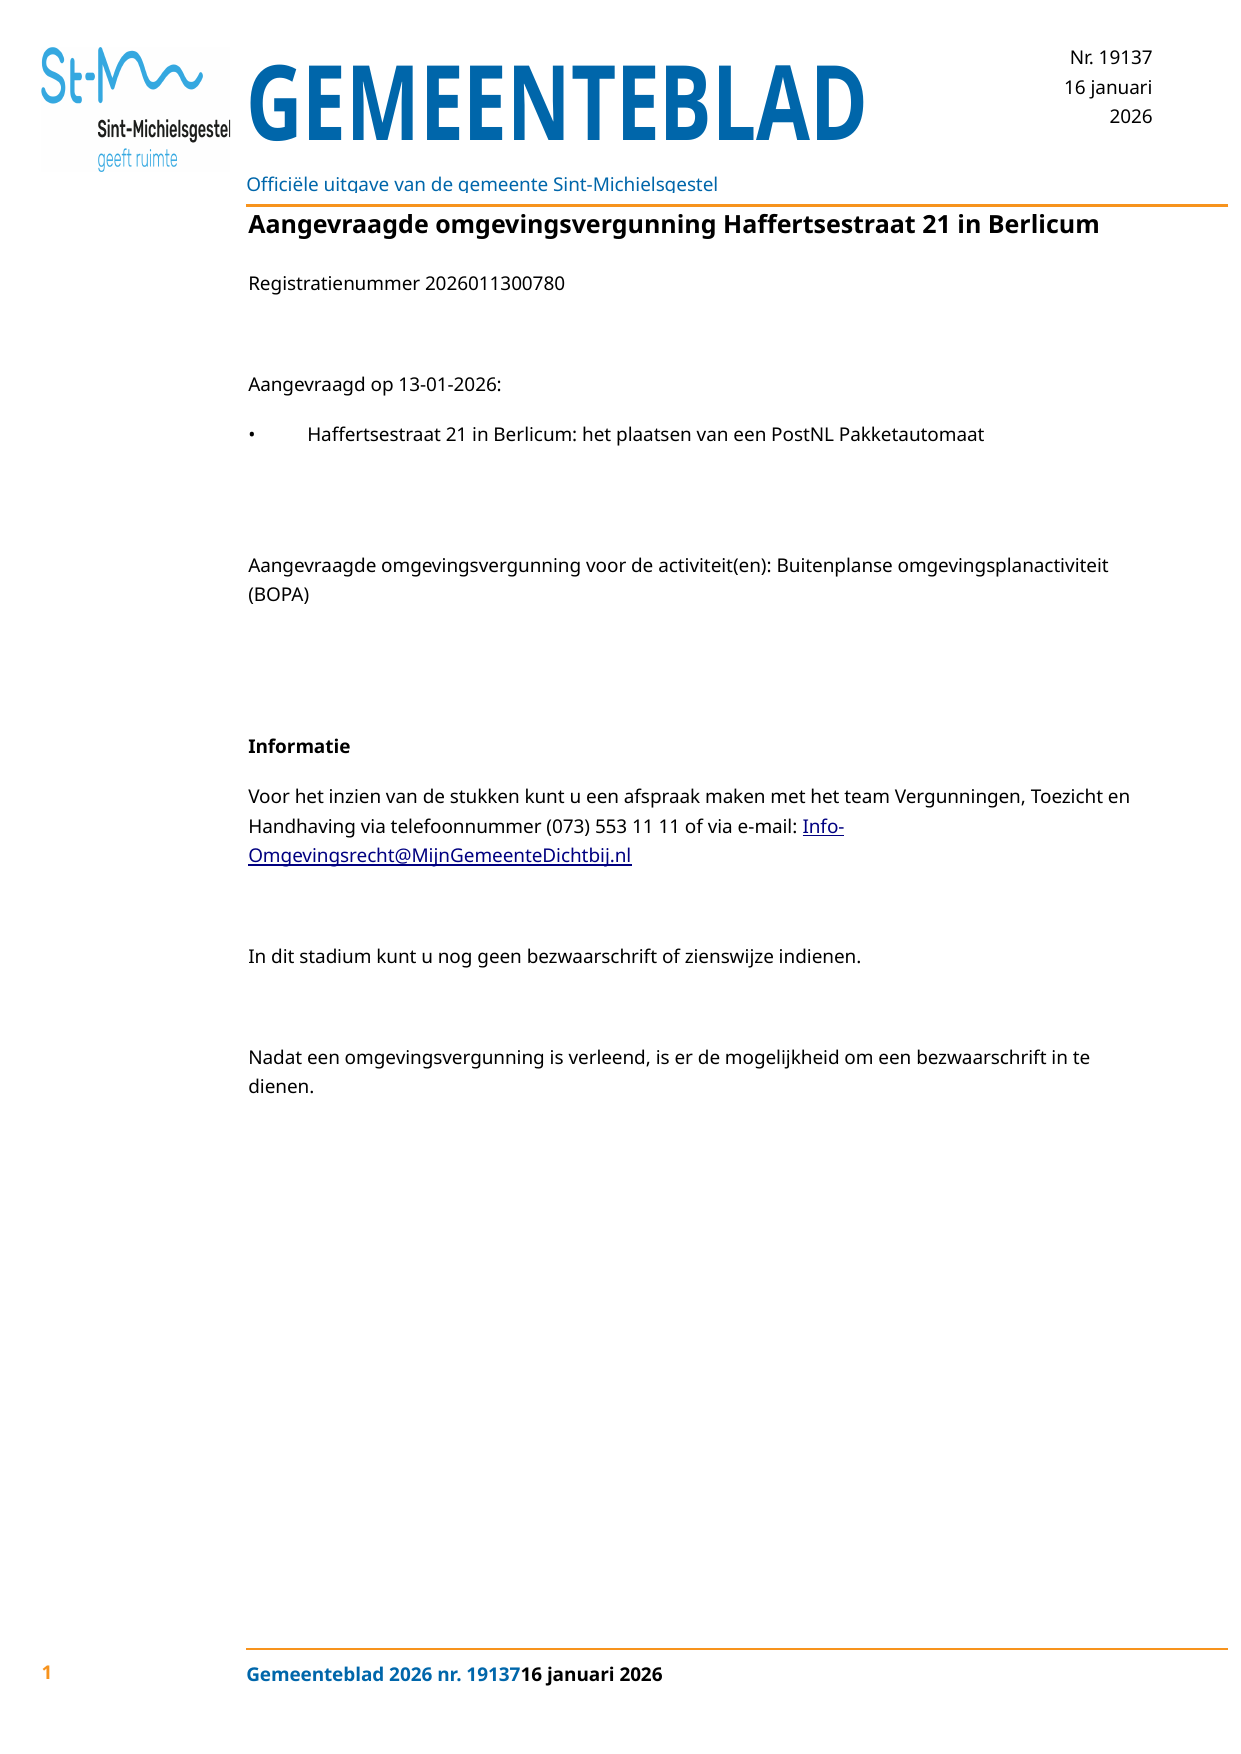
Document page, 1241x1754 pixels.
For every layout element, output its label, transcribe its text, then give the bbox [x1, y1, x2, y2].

text Nadat een omgevingsvergunning is verleend, is er de mogelijkheid om een bezwaarschrift in te dienen. [248, 1044, 1152, 1099]
text In dit stadium kunt u nog geen bezwaarschrift of zienswijze indienen. [248, 943, 1152, 969]
text Informatie [248, 733, 1152, 758]
picture [41, 47, 231, 172]
text Aangevraagde omgevingsvergunning voor de activiteit(en): Buitenplanse omgevingsplanactiviteit (BOPA) [248, 552, 1152, 607]
list Haffertsestraat 21 in Berlicum: het plaatsen van een PostNL Pakketautomaat [248, 422, 1152, 447]
text Voor het inzien van de stukken kunt u een afspraak maken met het team Vergunningen, Toezicht en Handhaving via telefoonnummer (073) 553 11 11 of via e-mail: Info-Omgevingsrecht@MijnGemeenteDichtbij.nl [248, 783, 1152, 868]
text Registratienummer 2026011300780 [248, 270, 1152, 296]
text Aangevraagde omgevingsvergunning Haffertsestraat 21 in Berlicum [248, 207, 1152, 241]
text Aangevraagd op 13-01-2026: [248, 371, 1152, 397]
